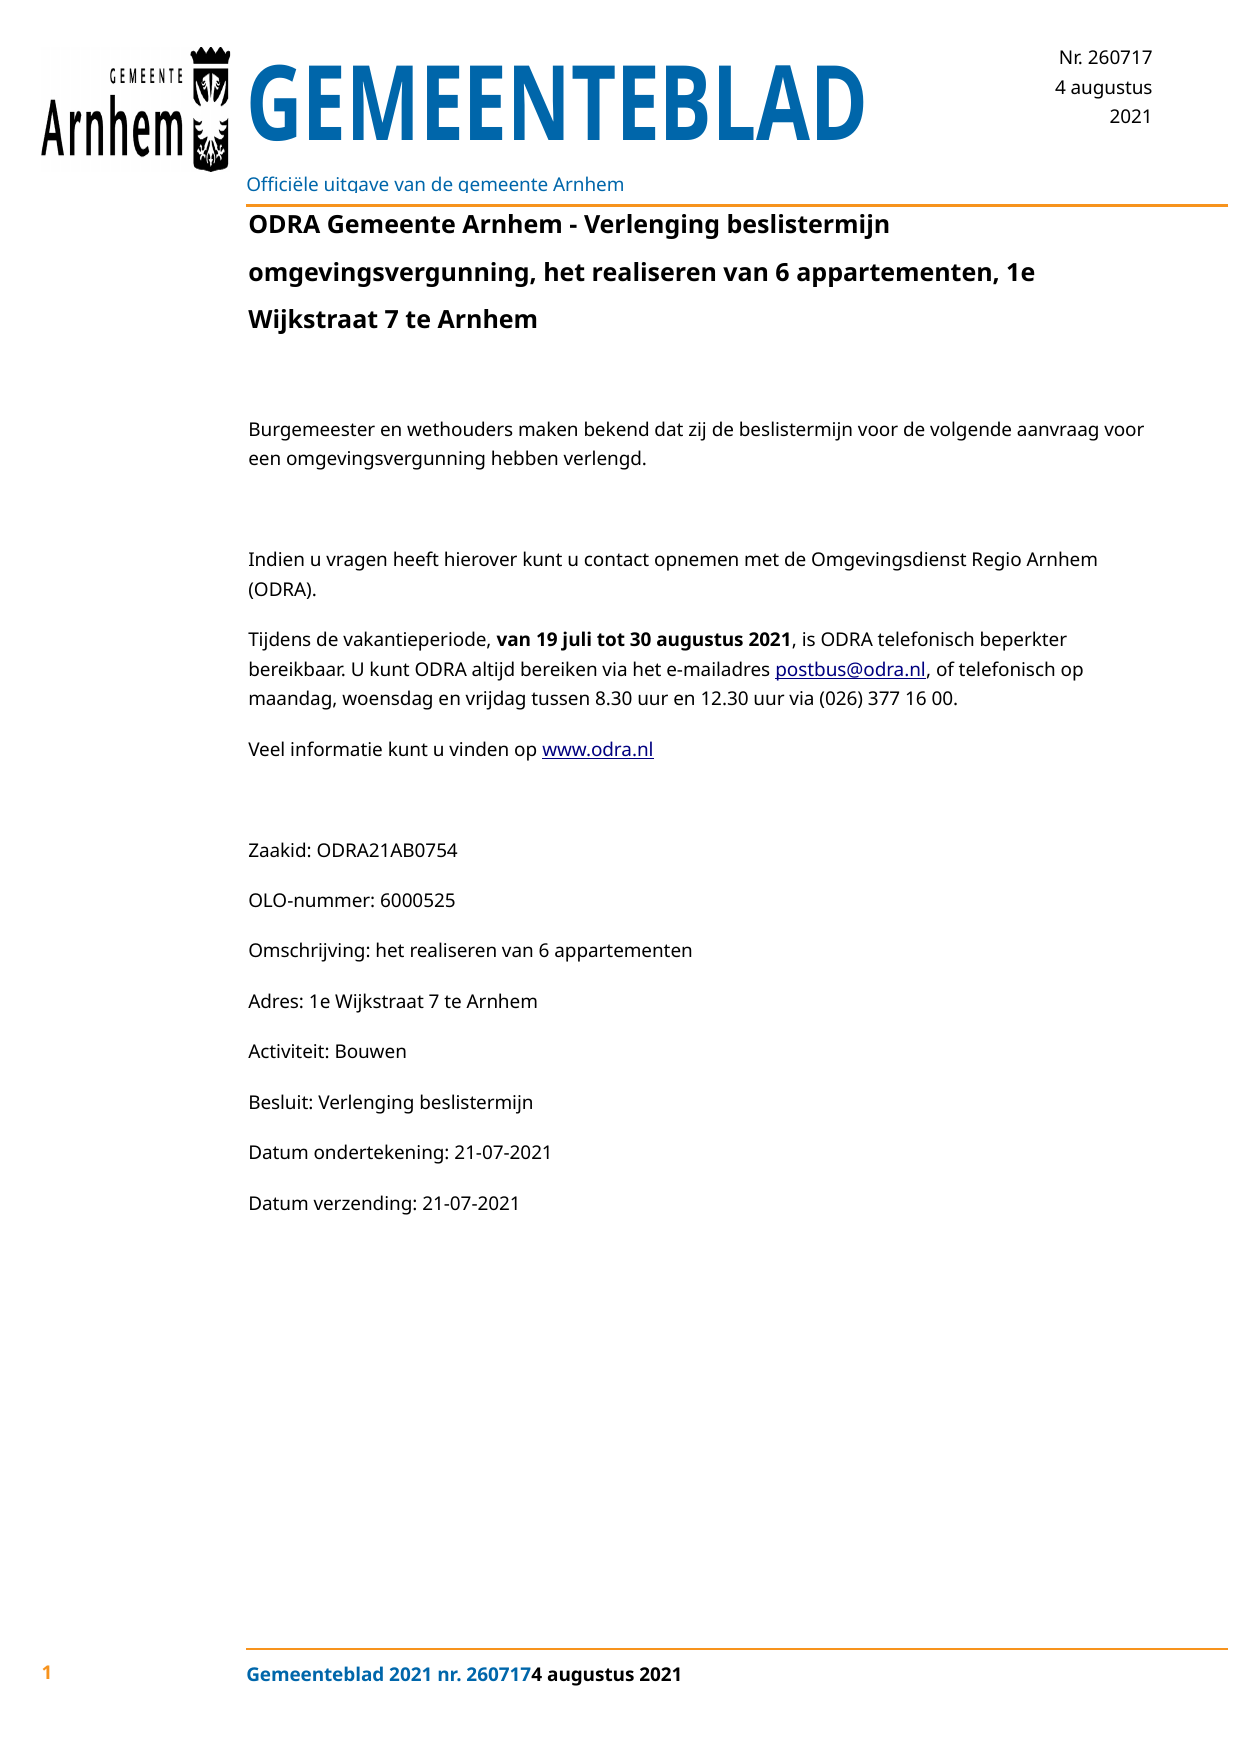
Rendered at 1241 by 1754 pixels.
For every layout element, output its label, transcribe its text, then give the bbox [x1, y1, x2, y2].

text Veel informatie kunt u vinden op www.odra.nl [248, 736, 1152, 762]
text Zaakid: ODRA21AB0754 [248, 837, 1152, 862]
text Omschrijving: het realiseren van 6 appartementen [248, 938, 1152, 963]
text OLO-nummer: 6000525 [248, 887, 1152, 913]
text Burgemeester en wethouders maken bekend dat zij de beslistermijn voor de volgende aanvraag voor een omgevingsvergunning hebben verlengd. [248, 416, 1152, 471]
text Adres: 1e Wijkstraat 7 te Arnhem [248, 988, 1152, 1014]
text Tijdens de vakantieperiode, van 19 juli tot 30 augustus 2021, is ODRA telefonisch beperkter bereikbaar. U kunt ODRA altijd bereiken via het e-mailadres postbus@odra.nl, of telefonisch op maandag, woensdag en vrijdag tussen 8.30 uur en 12.30 uur via (026) 377 16 00. [248, 626, 1152, 711]
text Besluit: Verlenging beslistermijn [248, 1089, 1152, 1114]
text Datum verzending: 21-07-2021 [248, 1190, 1152, 1215]
picture [41, 47, 231, 172]
text Datum ondertekening: 21-07-2021 [248, 1139, 1152, 1165]
text ODRA Gemeente Arnhem - Verlenging beslistermijn omgevingsvergunning, het realiseren van 6 appartementen, 1e Wijkstraat 7 te Arnhem [248, 207, 1152, 336]
text Indien u vragen heeft hierover kunt u contact opnemen met de Omgevingsdienst Regio Arnhem (ODRA). [248, 546, 1152, 602]
text Activiteit: Bouwen [248, 1038, 1152, 1064]
